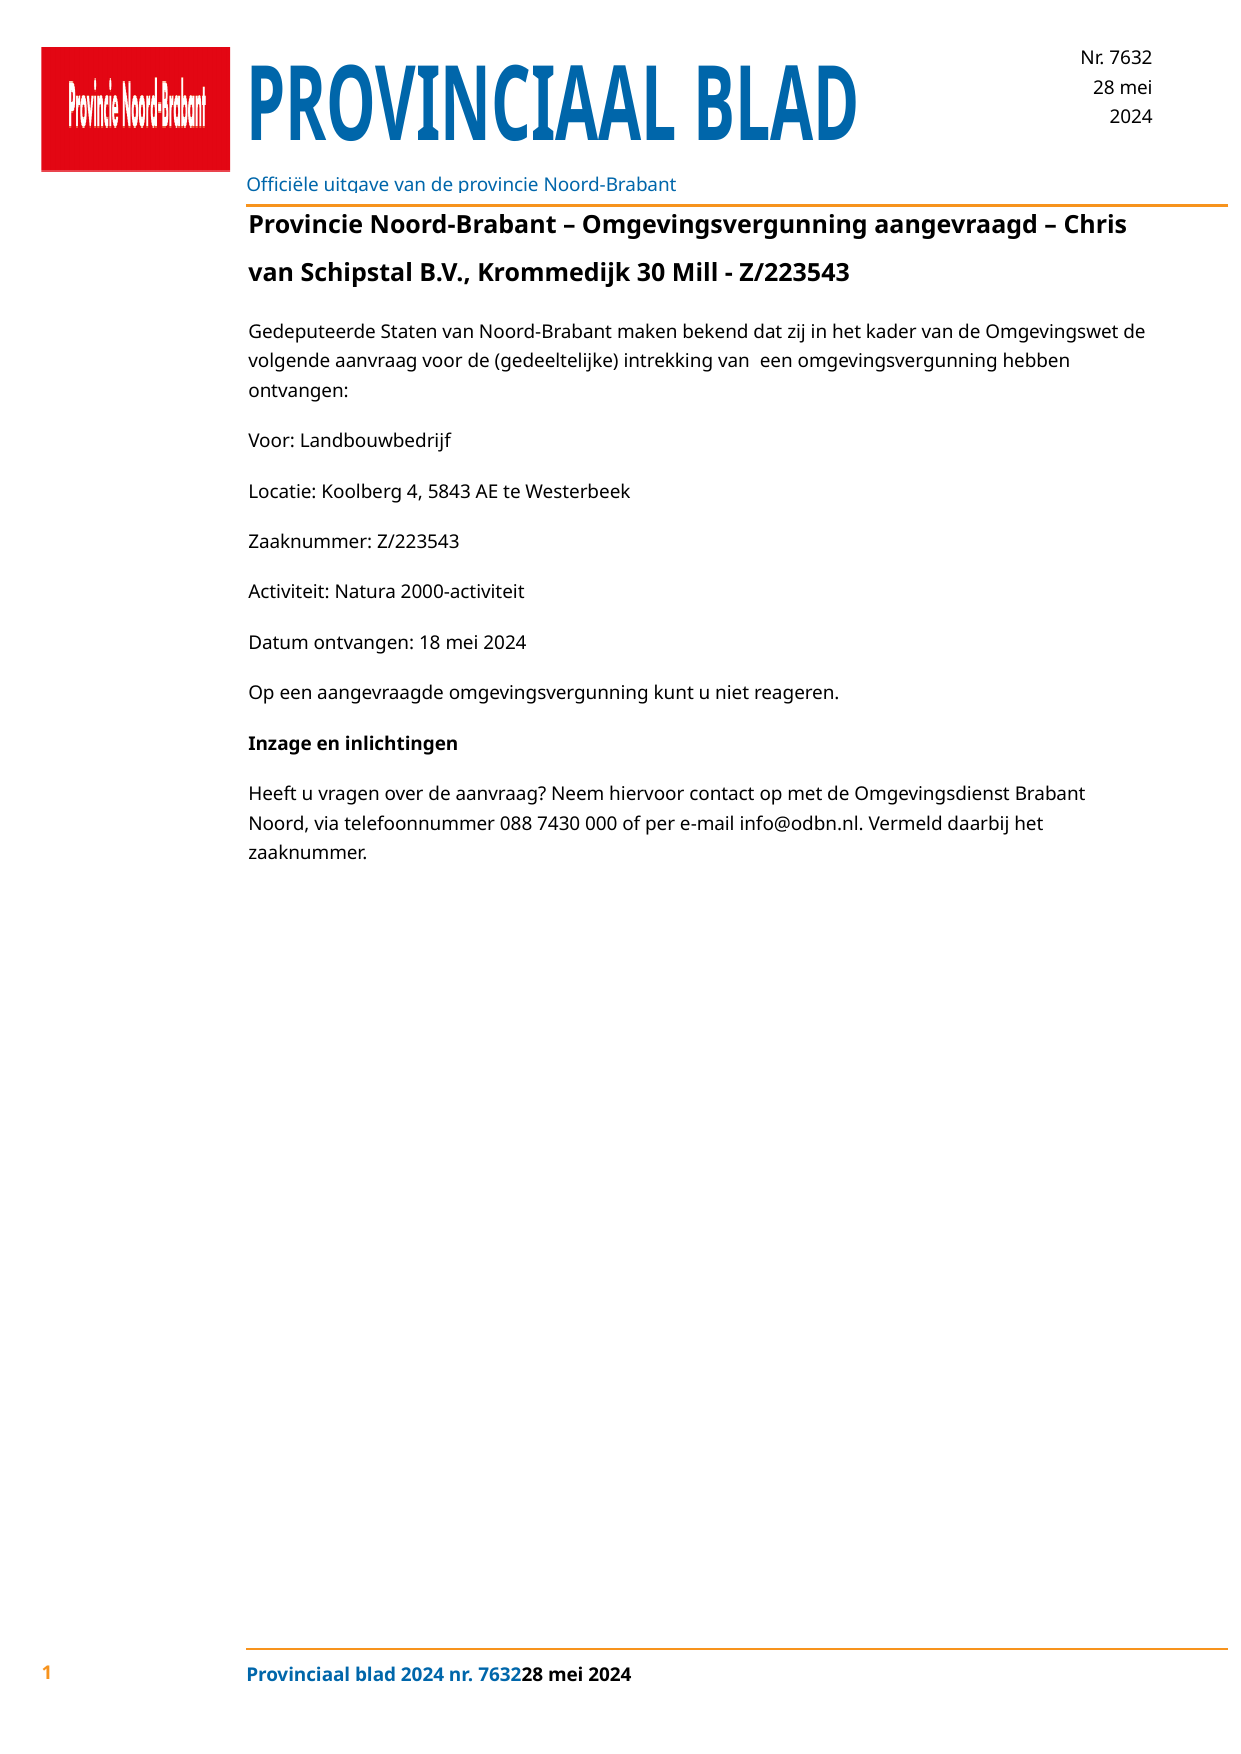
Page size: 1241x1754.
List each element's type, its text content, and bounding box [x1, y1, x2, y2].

picture [41, 47, 231, 172]
text Locatie: Koolberg 4, 5843 AE te Westerbeek [248, 478, 1152, 504]
text Datum ontvangen: 18 mei 2024 [248, 629, 1152, 655]
text Activiteit: Natura 2000-activiteit [248, 579, 1152, 604]
text Zaaknummer: Z/223543 [248, 528, 1152, 554]
text Provincie Noord-Brabant – Omgevingsvergunning aangevraagd – Chris van Schipstal B.V., Krommedijk 30 Mill - Z/223543 [248, 207, 1152, 288]
text Op een aangevraagde omgevingsvergunning kunt u niet reageren. [248, 679, 1152, 705]
text Voor: Landbouwbedrijf [248, 427, 1152, 453]
text Gedeputeerde Staten van Noord-Brabant maken bekend dat zij in het kader van de Omgevingswet de volgende aanvraag voor de (gedeeltelijke) intrekking van een omgevingsvergunning hebben ontvangen: [248, 318, 1152, 403]
text Heeft u vragen over de aanvraag? Neem hiervoor contact op met de Omgevingsdienst Brabant Noord, via telefoonnummer 088 7430 000 of per e-mail info@odbn.nl. Vermeld daarbij het zaaknummer. [248, 780, 1152, 865]
text Inzage en inlichtingen [248, 730, 1152, 756]
